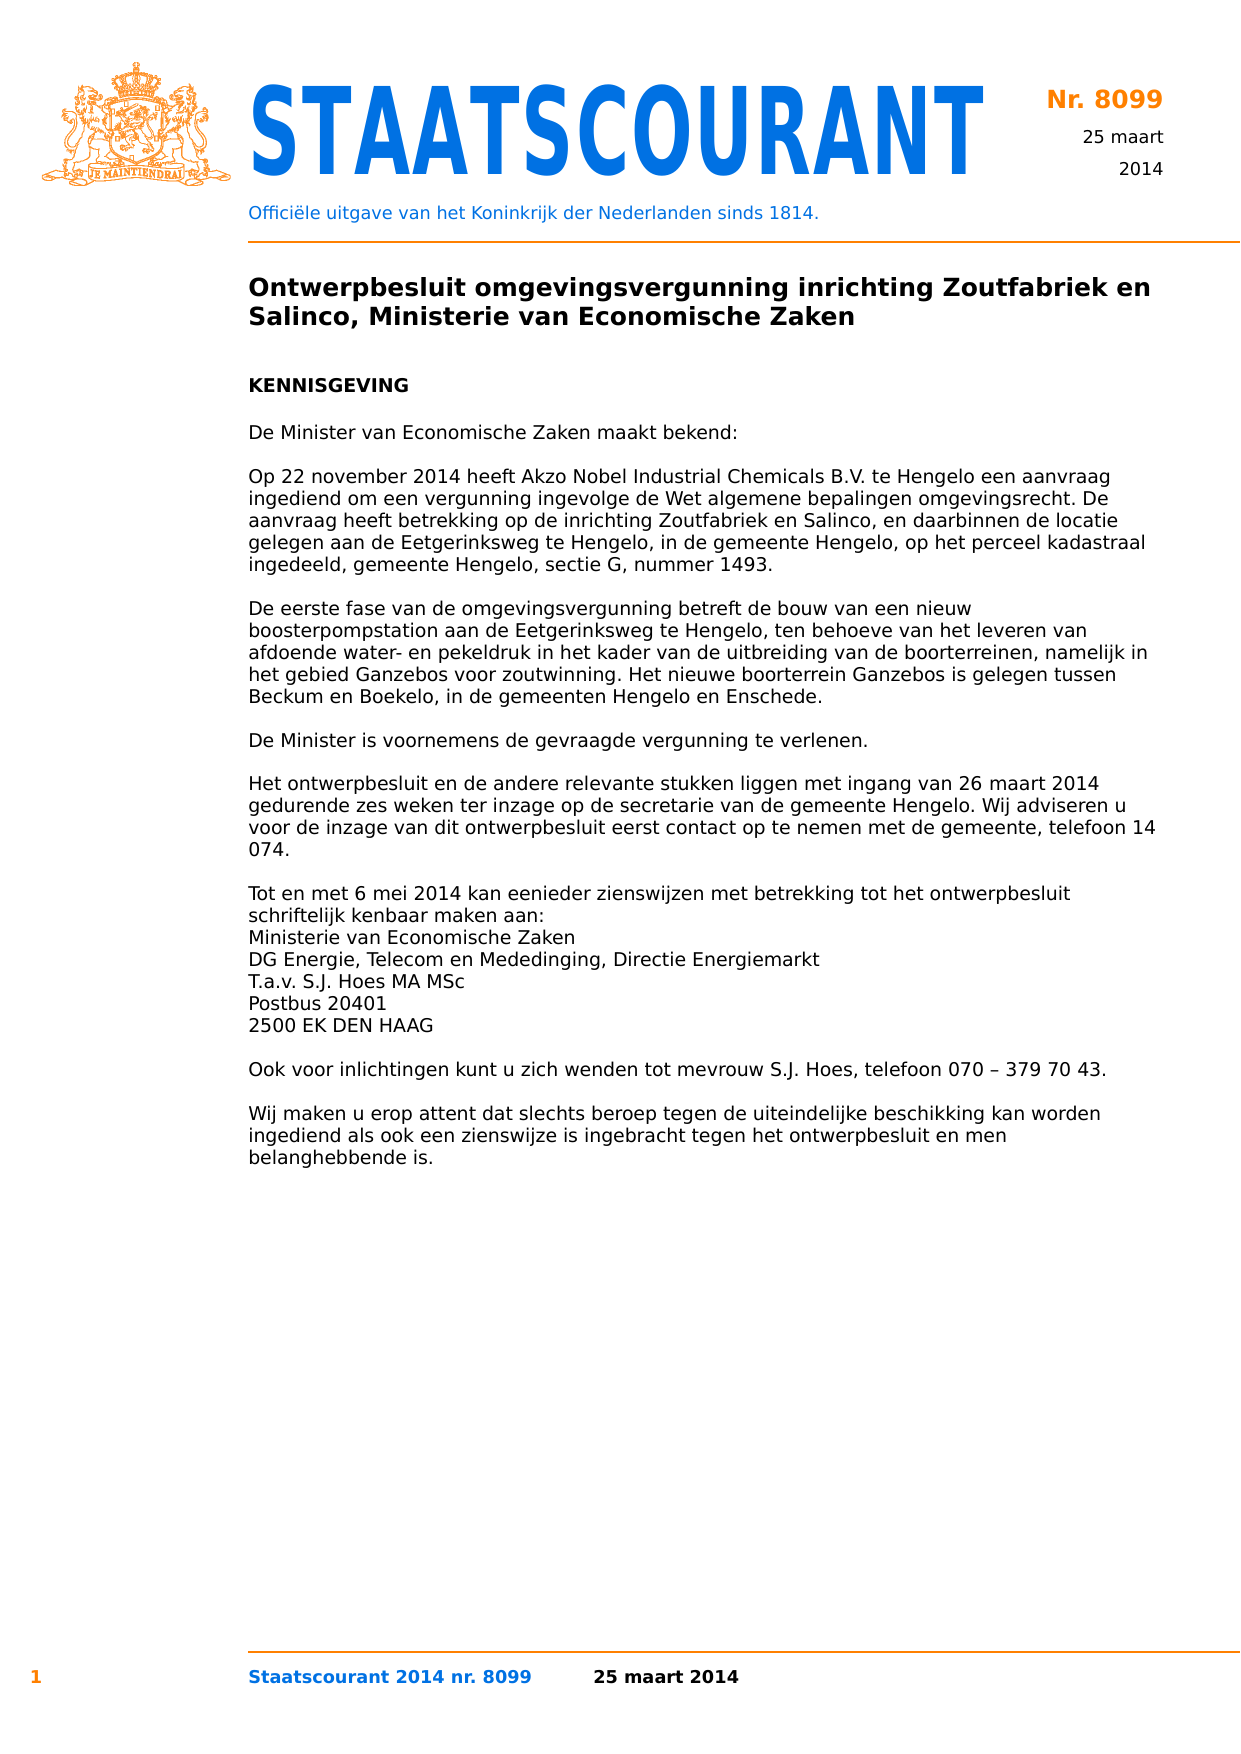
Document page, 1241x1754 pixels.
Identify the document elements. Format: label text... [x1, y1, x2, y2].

text Postbus 20401 [248, 993, 1163, 1015]
text De Minister van Economische Zaken maakt bekend: [248, 422, 1163, 444]
table_cell 2014 [998, 153, 1240, 203]
text Ook voor inlichtingen kunt u zich wenden tot mevrouw S.J. Hoes, telefoon 070 – 379 70 43. [248, 1059, 1163, 1081]
subtitle Ontwerpbesluit omgevingsvergunning inrichting Zoutfabriek en Salinco, Ministerie van Economische Zaken [248, 273, 1163, 331]
table_header [25, 62, 248, 241]
text De Minister is voornemens de gevraagde vergunning te verlenen. [248, 729, 1163, 751]
subtitle KENNISGEVING [248, 375, 1163, 397]
text Tot en met 6 mei 2014 kan eenieder zienswijzen met betrekking tot het ontwerpbesluit schriftelijk kenbaar maken aan: [248, 883, 1163, 927]
table_cell 25 maart [998, 121, 1240, 153]
table_cell Officiële uitgave van het Koninkrijk der Nederlanden sinds 1814. [248, 203, 1240, 241]
text 2500 EK DEN HAAG [248, 1015, 1163, 1037]
text De eerste fase van de omgevingsvergunning betreft de bouw van een nieuw boosterpompstation aan de Eetgerinksweg te Hengelo, ten behoeve van het leveren van afdoende water- en pekeldruk in het kader van de uitbreiding van de boorterreinen, namelijk in het gebied Ganzebos voor zoutwinning. Het nieuwe boorterrein Ganzebos is gelegen tussen Beckum en Boekelo, in de gemeenten Hengelo en Enschede. [248, 598, 1163, 708]
table_header STAATSCOURANT [248, 62, 998, 203]
text Op 22 november 2014 heeft Akzo Nobel Industrial Chemicals B.V. te Hengelo een aanvraag ingediend om een vergunning ingevolge de Wet algemene bepalingen omgevingsrecht. De aanvraag heeft betrekking op de inrichting Zoutfabriek en Salinco, en daarbinnen de locatie gelegen aan de Eetgerinksweg te Hengelo, in de gemeente Hengelo, op het perceel kadastraal ingedeeld, gemeente Hengelo, sectie G, nummer 1493. [248, 466, 1163, 576]
picture [41, 62, 231, 186]
table_header Nr. 8099 [998, 62, 1240, 121]
text Ministerie van Economische Zaken [248, 927, 1163, 949]
text Het ontwerpbesluit en de andere relevante stukken liggen met ingang van 26 maart 2014 gedurende zes weken ter inzage op de secretarie van de gemeente Hengelo. Wij adviseren u voor de inzage van dit ontwerpbesluit eerst contact op te nemen met de gemeente, telefoon 14 074. [248, 773, 1163, 861]
text Wij maken u erop attent dat slechts beroep tegen de uiteindelijke beschikking kan worden ingediend als ook een zienswijze is ingebracht tegen het ontwerpbesluit en men belanghebbende is. [248, 1103, 1163, 1169]
text T.a.v. S.J. Hoes MA MSc [248, 971, 1163, 993]
text DG Energie, Telecom en Mededinging, Directie Energiemarkt [248, 949, 1163, 971]
